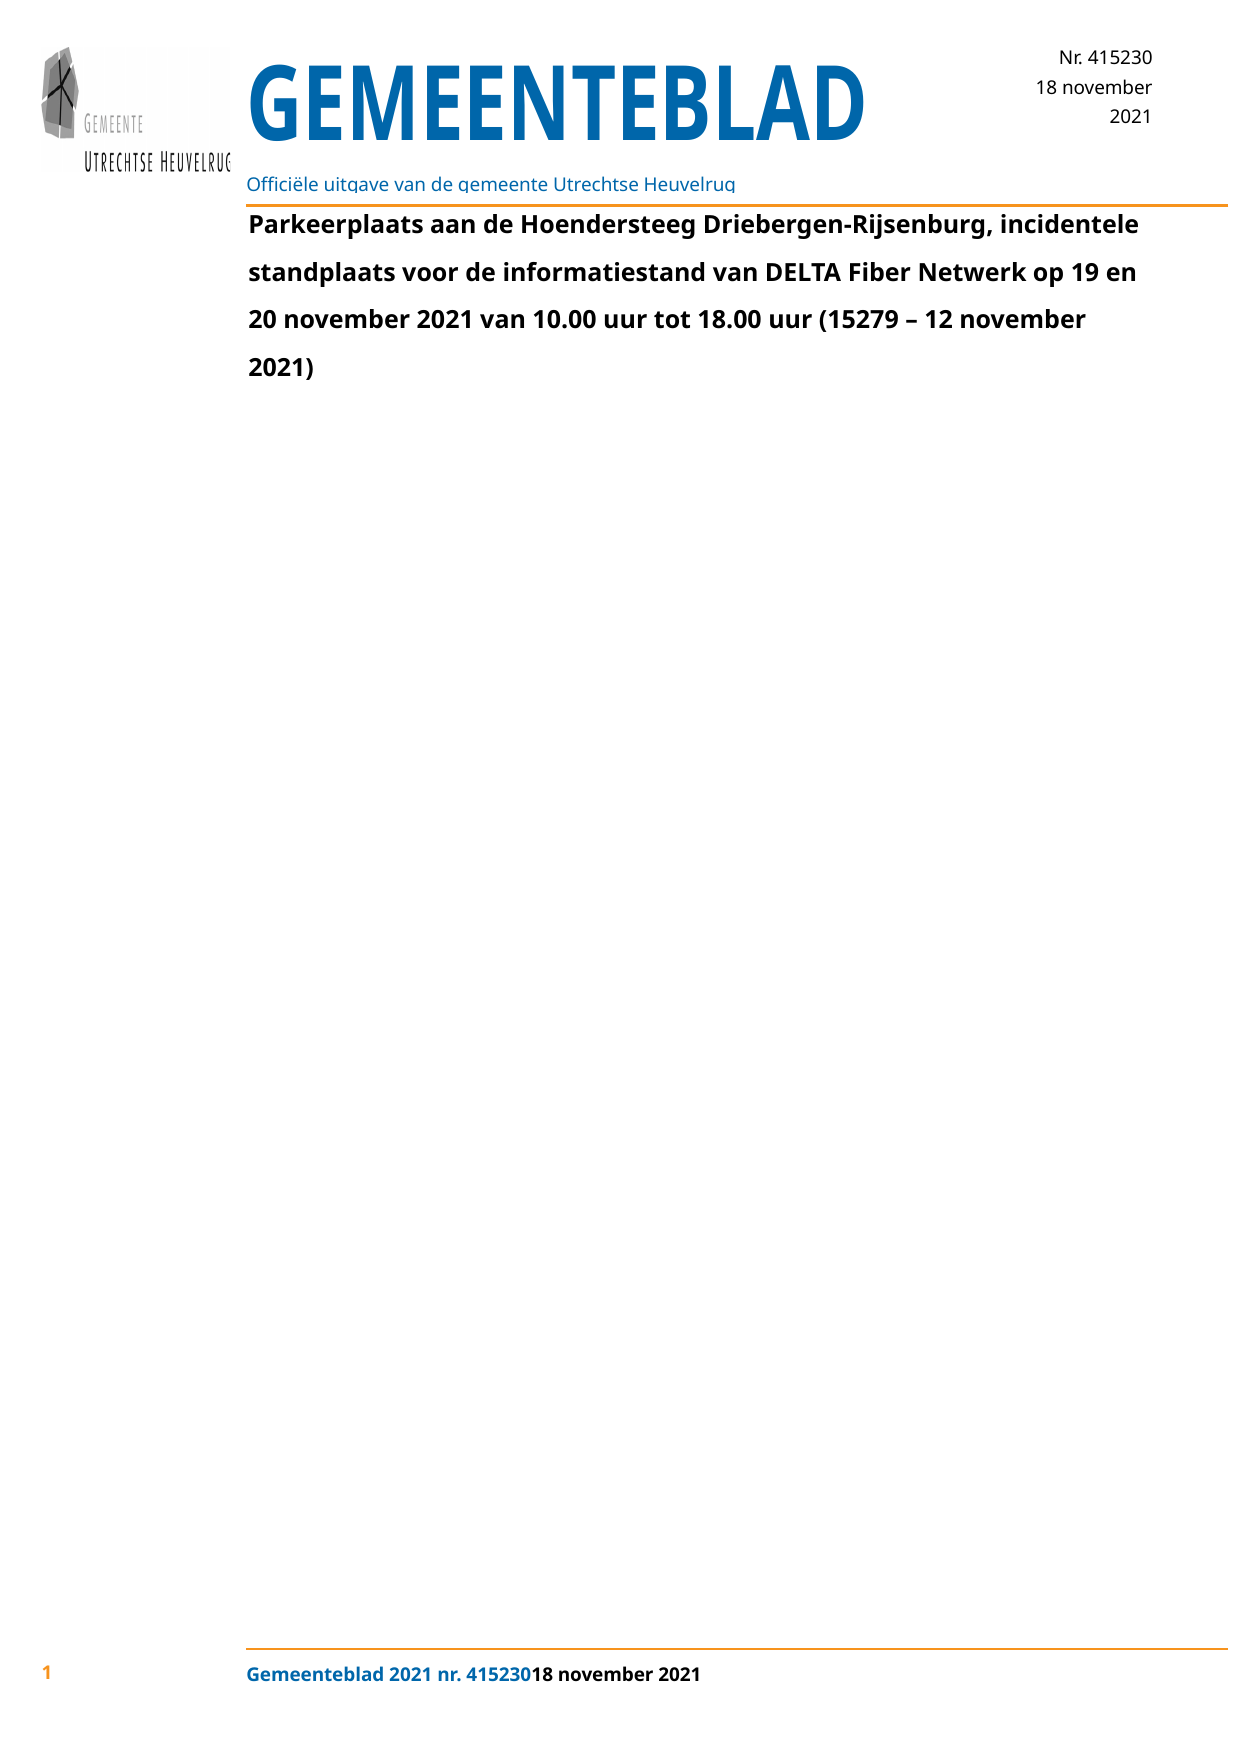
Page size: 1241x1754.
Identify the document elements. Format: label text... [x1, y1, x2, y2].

picture [41, 47, 231, 172]
text Parkeerplaats aan de Hoendersteeg Driebergen-Rijsenburg, incidentele standplaats voor de informatiestand van DELTA Fiber Netwerk op 19 en 20 november 2021 van 10.00 uur tot 18.00 uur (15279 – 12 november 2021) [248, 207, 1152, 384]
